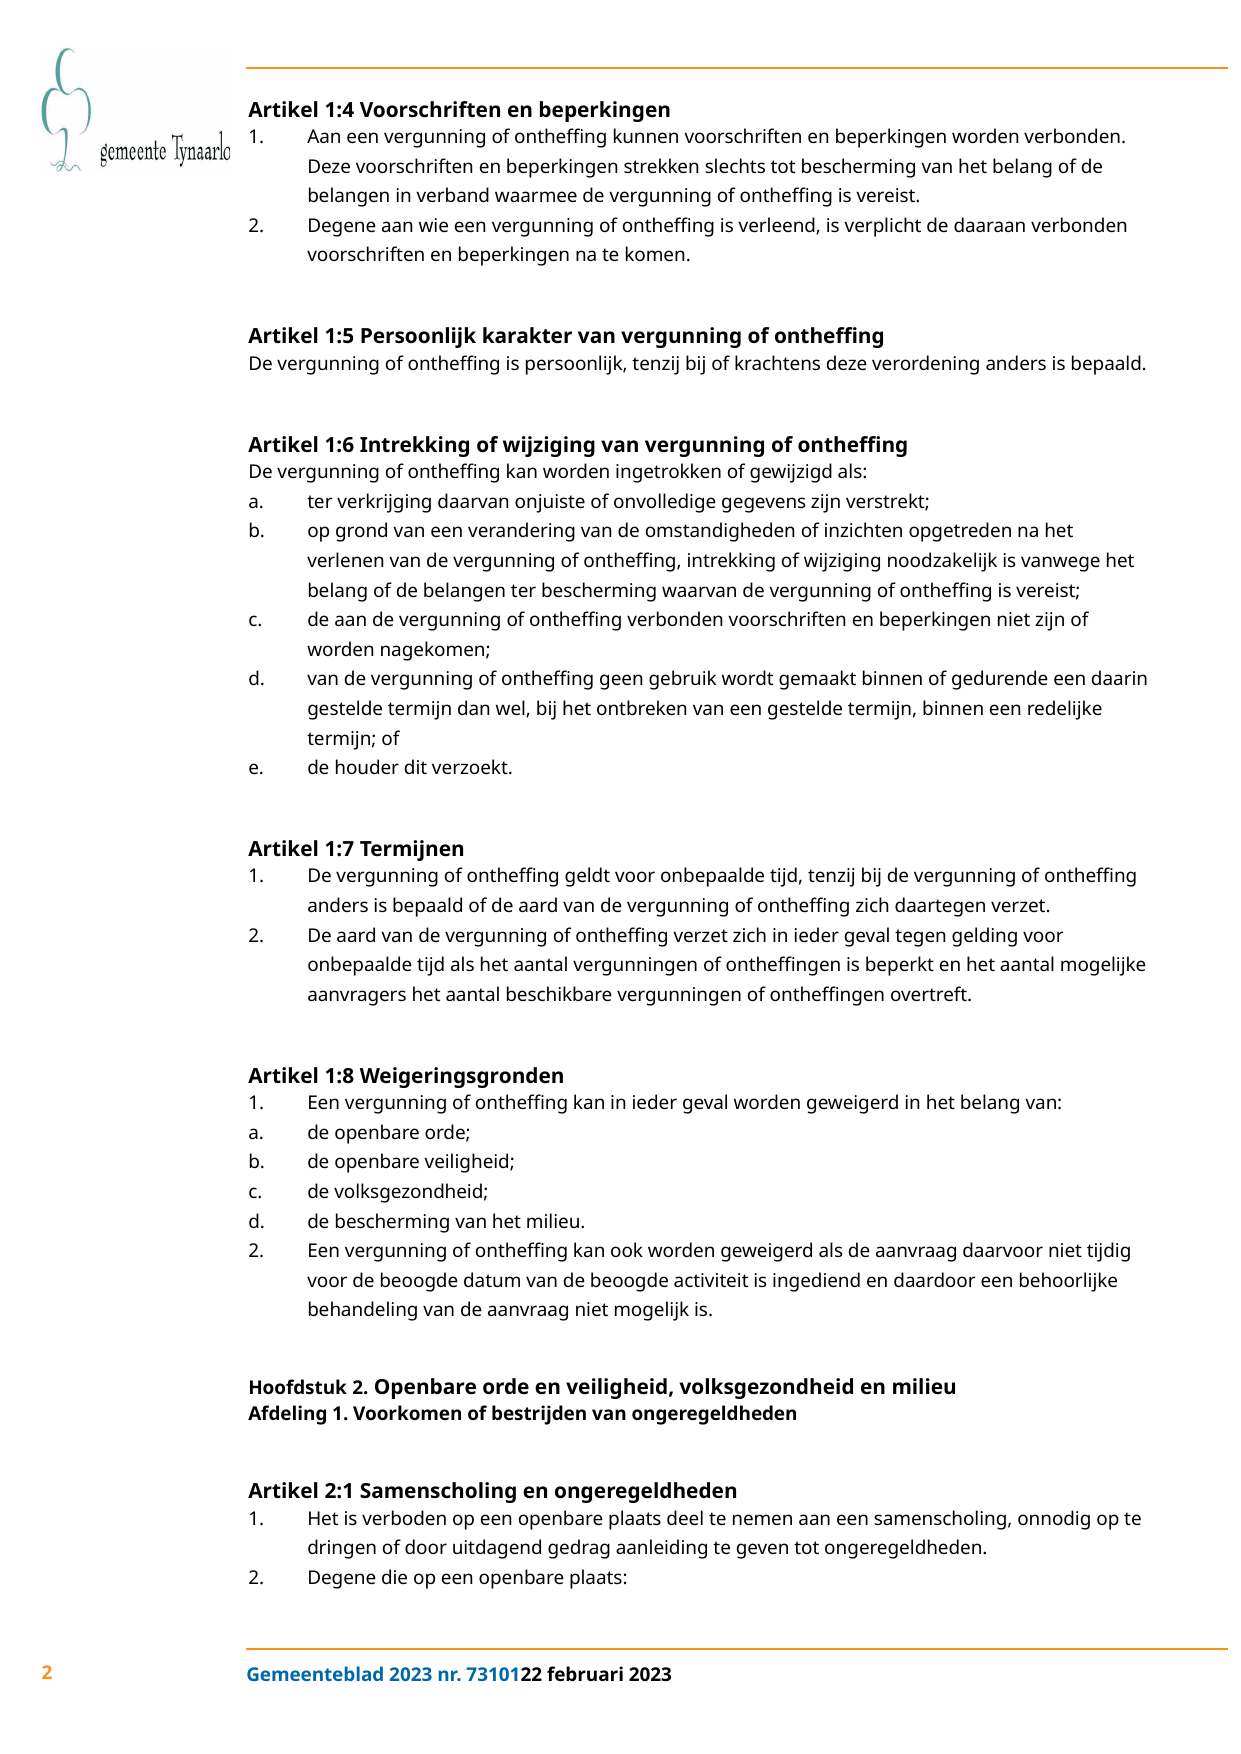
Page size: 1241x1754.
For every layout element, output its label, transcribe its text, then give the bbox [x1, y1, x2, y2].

text De vergunning of ontheffing kan worden ingetrokken of gewijzigd als: [248, 458, 1152, 484]
list Een vergunning of ontheffing kan in ieder geval worden geweigerd in het belang van: [248, 1089, 1152, 1115]
text Hoofdstuk 2. Openbare orde en veiligheid, volksgezondheid en milieu [248, 1372, 1152, 1400]
list de openbare veiligheid; [248, 1149, 1152, 1174]
text De vergunning of ontheffing is persoonlijk, tenzij bij of krachtens deze verordening anders is bepaald. [248, 350, 1152, 376]
text Artikel 1:7 Termijnen [248, 834, 1152, 863]
list Een vergunning of ontheffing kan ook worden geweigerd als de aanvraag daarvoor niet tijdig voor de beoogde datum van de beoogde activiteit is ingediend en daardoor een behoorlijke behandeling van de aanvraag niet mogelijk is. [248, 1237, 1152, 1322]
list de volksgezondheid; [248, 1178, 1152, 1204]
text Artikel 2:1 Samenscholing en ongeregeldheden [248, 1476, 1152, 1505]
list De aard van de vergunning of ontheffing verzet zich in ieder geval tegen gelding voor onbepaalde tijd als het aantal vergunningen of ontheffingen is beperkt en het aantal mogelijke aanvragers het aantal beschikbare vergunningen of ontheffingen overtreft. [248, 922, 1152, 1007]
list van de vergunning of ontheffing geen gebruik wordt gemaakt binnen of gedurende een daarin gestelde termijn dan wel, bij het ontbreken van een gestelde termijn, binnen een redelijke termijn; of [248, 666, 1152, 750]
text Afdeling 1. Voorkomen of bestrijden van ongeregeldheden [248, 1400, 1152, 1426]
text Artikel 1:4 Voorschriften en beperkingen [248, 95, 1152, 123]
list ter verkrijging daarvan onjuiste of onvolledige gegevens zijn verstrekt; [248, 488, 1152, 514]
list de aan de vergunning of ontheffing verbonden voorschriften en beperkingen niet zijn of worden nagekomen; [248, 606, 1152, 662]
list Aan een vergunning of ontheffing kunnen voorschriften en beperkingen worden verbonden. Deze voorschriften en beperkingen strekken slechts tot bescherming van het belang of de belangen in verband waarmee de vergunning of ontheffing is vereist. [248, 123, 1152, 208]
list Degene die op een openbare plaats: [248, 1564, 1152, 1590]
list de bescherming van het milieu. [248, 1208, 1152, 1233]
picture [41, 47, 231, 172]
list De vergunning of ontheffing geldt voor onbepaalde tijd, tenzij bij de vergunning of ontheffing anders is bepaald of de aard van de vergunning of ontheffing zich daartegen verzet. [248, 863, 1152, 918]
list de houder dit verzoekt. [248, 754, 1152, 780]
list Het is verboden op een openbare plaats deel te nemen aan een samenscholing, onnodig op te dringen of door uitdagend gedrag aanleiding te geven tot ongeregeldheden. [248, 1505, 1152, 1560]
text Artikel 1:5 Persoonlijk karakter van vergunning of ontheffing [248, 322, 1152, 350]
text Artikel 1:8 Weigeringsgronden [248, 1061, 1152, 1089]
list Degene aan wie een vergunning of ontheffing is verleend, is verplicht de daaraan verbonden voorschriften en beperkingen na te komen. [248, 212, 1152, 267]
list op grond van een verandering van de omstandigheden of inzichten opgetreden na het verlenen van de vergunning of ontheffing, intrekking of wijziging noodzakelijk is vanwege het belang of de belangen ter bescherming waarvan de vergunning of ontheffing is vereist; [248, 518, 1152, 602]
text Artikel 1:6 Intrekking of wijziging van vergunning of ontheffing [248, 430, 1152, 458]
list de openbare orde; [248, 1119, 1152, 1145]
